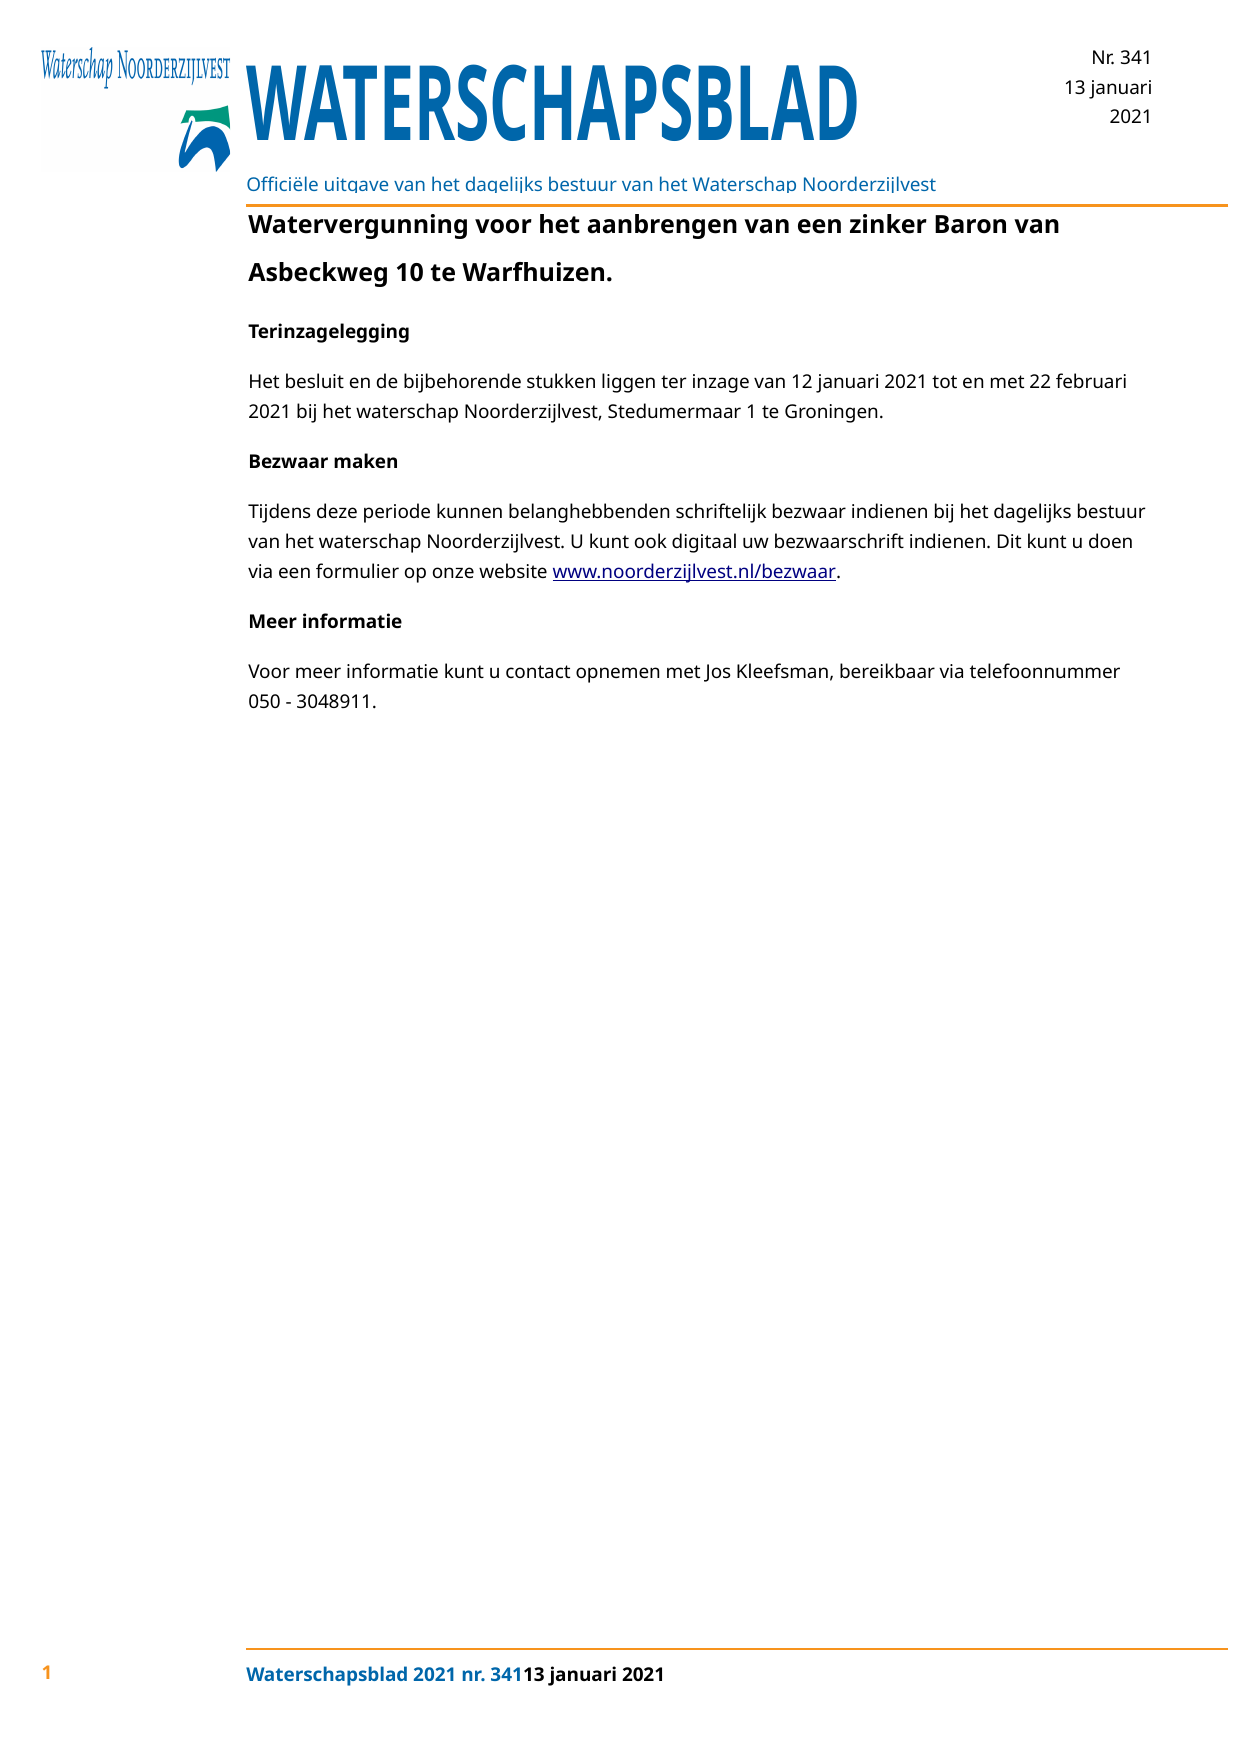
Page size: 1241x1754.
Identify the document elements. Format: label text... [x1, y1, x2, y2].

text Tijdens deze periode kunnen belanghebbenden schriftelijk bezwaar indienen bij het dagelijks bestuur van het waterschap Noorderzijlvest. U kunt ook digitaal uw bezwaarschrift indienen. Dit kunt u doen via een formulier op onze website www.noorderzijlvest.nl/bezwaar. [248, 499, 1152, 584]
text Voor meer informatie kunt u contact opnemen met Jos Kleefsman, bereikbaar via telefoonnummer 050 - 3048911. [248, 659, 1152, 714]
text Het besluit en de bijbehorende stukken liggen ter inzage van 12 januari 2021 tot en met 22 februari 2021 bij het waterschap Noorderzijlvest, Stedumermaar 1 te Groningen. [248, 368, 1152, 424]
text Meer informatie [248, 608, 1152, 634]
text Terinzagelegging [248, 318, 1152, 344]
text Bezwaar maken [248, 448, 1152, 474]
text Watervergunning voor het aanbrengen van een zinker Baron van Asbeckweg 10 te Warfhuizen. [248, 207, 1152, 288]
picture [41, 47, 231, 172]
